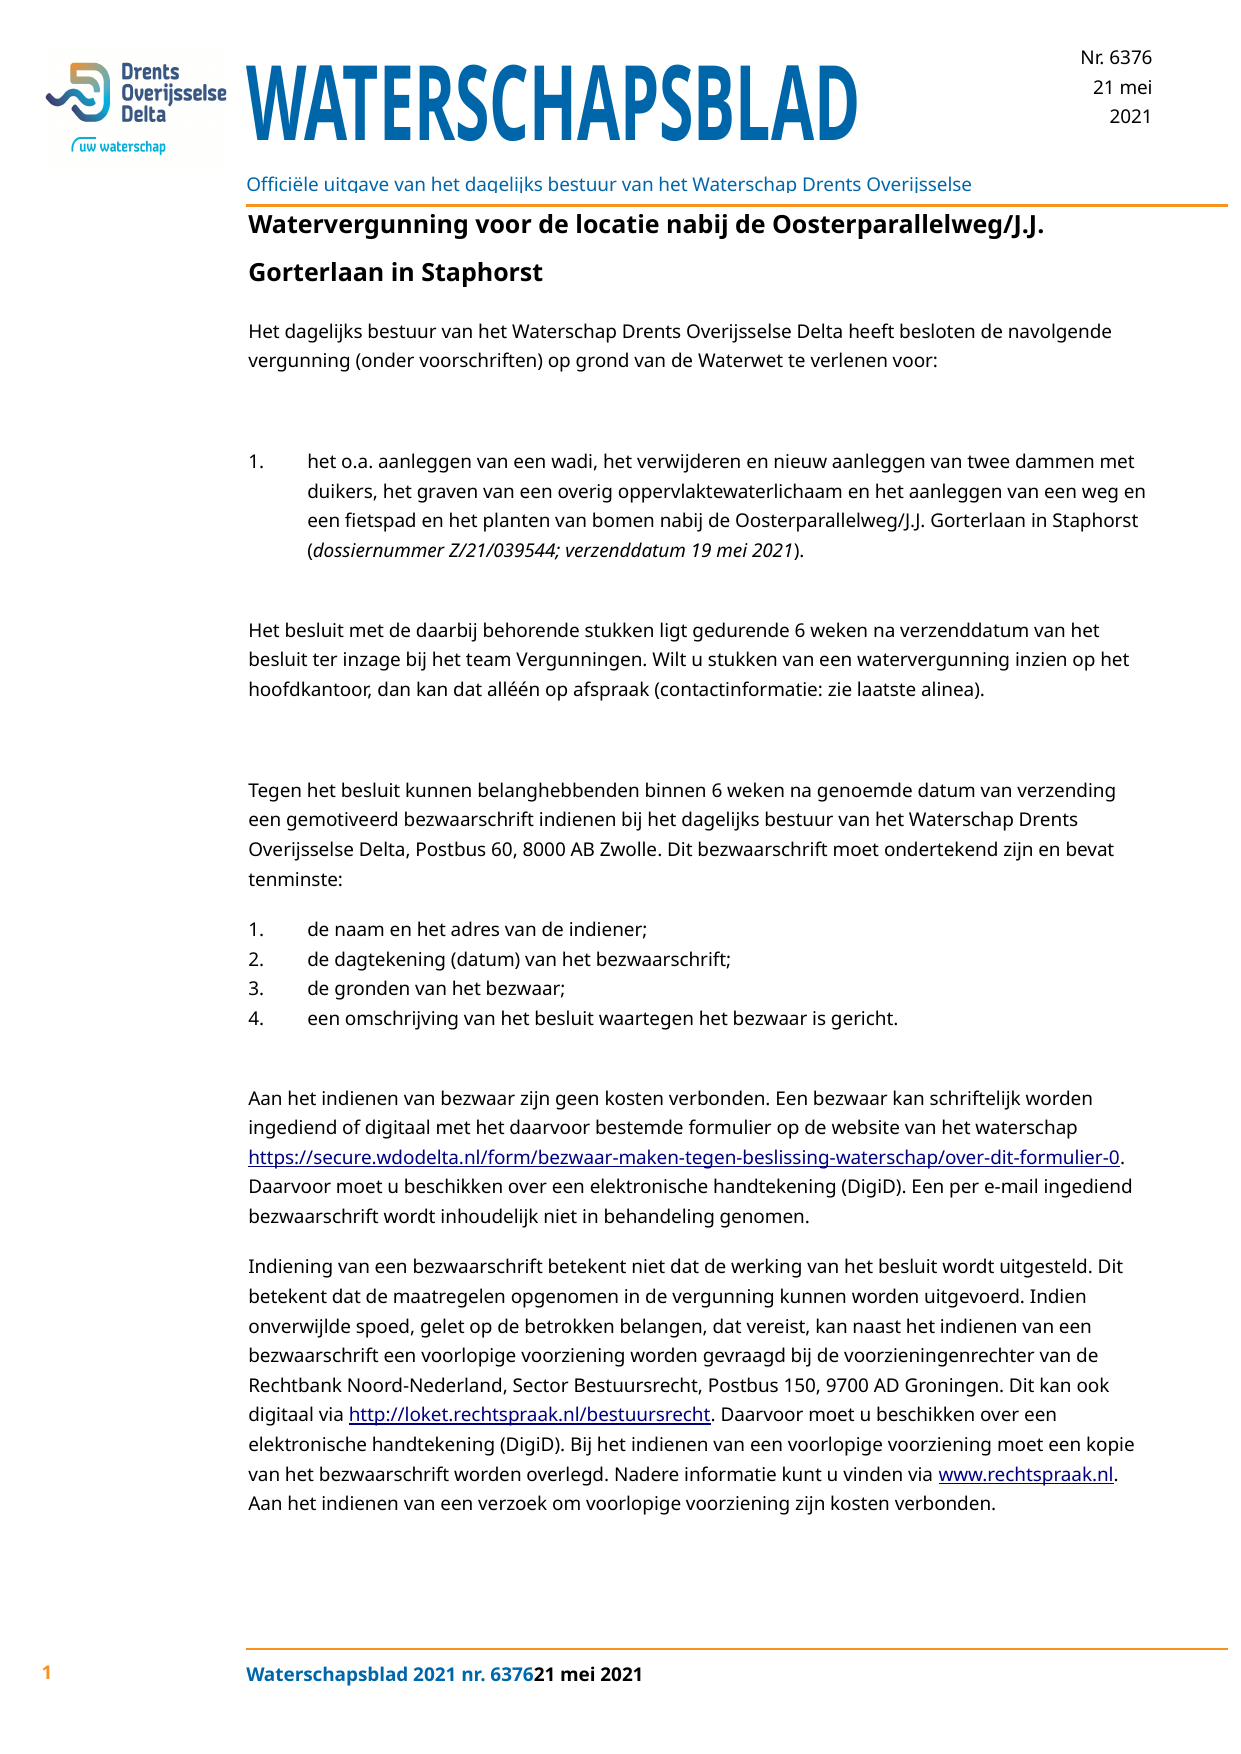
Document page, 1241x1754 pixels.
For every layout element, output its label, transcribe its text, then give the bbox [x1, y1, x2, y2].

list de gronden van het bezwaar; [248, 975, 1152, 1001]
picture [41, 47, 231, 172]
text Indiening van een bezwaarschrift betekent niet dat de werking van het besluit wordt uitgesteld. Dit betekent dat de maatregelen opgenomen in de vergunning kunnen worden uitgevoerd. Indien onverwijlde spoed, gelet op de betrokken belangen, dat vereist, kan naast het indienen van een bezwaarschrift een voorlopige voorziening worden gevraagd bij de voorzieningenrechter van de Rechtbank Noord-Nederland, Sector Bestuursrecht, Postbus 150, 9700 AD Groningen. Dit kan ook digitaal via http://loket.rechtspraak.nl/bestuursrecht. Daarvoor moet u beschikken over een elektronische handtekening (DigiD). Bij het indienen van een voorlopige voorziening moet een kopie van het bezwaarschrift worden overlegd. Nadere informatie kunt u vinden via www.rechtspraak.nl. Aan het indienen van een verzoek om voorlopige voorziening zijn kosten verbonden. [248, 1254, 1152, 1516]
text Watervergunning voor de locatie nabij de Oosterparallelweg/J.J. Gorterlaan in Staphorst [248, 207, 1152, 288]
list het o.a. aanleggen van een wadi, het verwijderen en nieuw aanleggen van twee dammen met duikers, het graven van een overig oppervlaktewaterlichaam en het aanleggen van een weg en een fietspad en het planten van bomen nabij de Oosterparallelweg/J.J. Gorterlaan in Staphorst (dossiernummer Z/21/039544; verzenddatum 19 mei 2021). [248, 448, 1152, 563]
text Het besluit met de daarbij behorende stukken ligt gedurende 6 weken na verzenddatum van het besluit ter inzage bij het team Vergunningen. Wilt u stukken van een watervergunning inzien op het hoofdkantoor, dan kan dat alléén op afspraak (contactinformatie: zie laatste alinea). [248, 617, 1152, 702]
list de naam en het adres van de indiener; [248, 916, 1152, 942]
text Aan het indienen van bezwaar zijn geen kosten verbonden. Een bezwaar kan schriftelijk worden ingediend of digitaal met het daarvoor bestemde formulier op de website van het waterschap https://secure.wdodelta.nl/form/bezwaar-maken-tegen-beslissing-waterschap/over-dit-formulier-0. Daarvoor moet u beschikken over een elektronische handtekening (DigiD). Een per e-mail ingediend bezwaarschrift wordt inhoudelijk niet in behandeling genomen. [248, 1085, 1152, 1229]
text Het dagelijks bestuur van het Waterschap Drents Overijsselse Delta heeft besloten de navolgende vergunning (onder voorschriften) op grond van de Waterwet te verlenen voor: [248, 318, 1152, 373]
list de dagtekening (datum) van het bezwaarschrift; [248, 946, 1152, 972]
list een omschrijving van het besluit waartegen het bezwaar is gericht. [248, 1005, 1152, 1031]
text Tegen het besluit kunnen belanghebbenden binnen 6 weken na genoemde datum van verzending een gemotiveerd bezwaarschrift indienen bij het dagelijks bestuur van het Waterschap Drents Overijsselse Delta, Postbus 60, 8000 AB Zwolle. Dit bezwaarschrift moet ondertekend zijn en bevat tenminste: [248, 777, 1152, 892]
